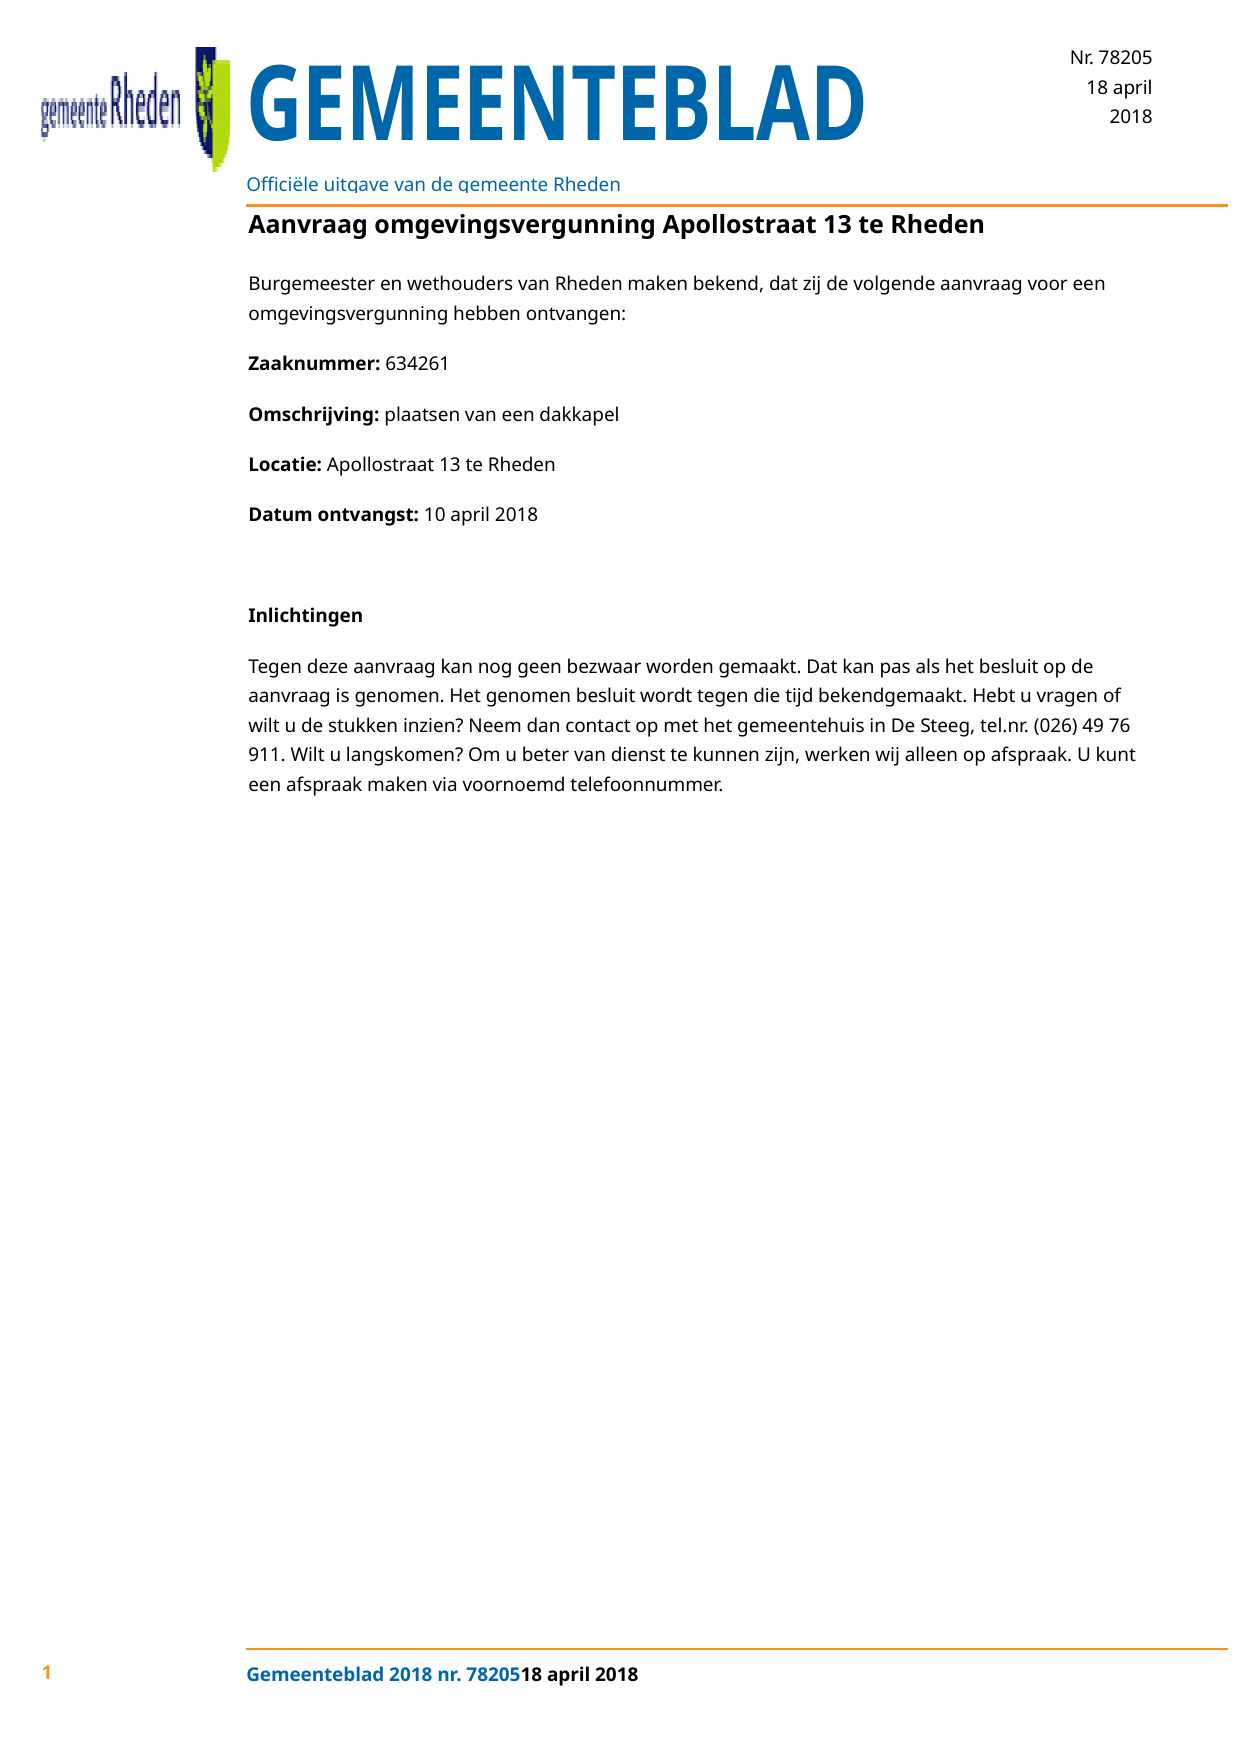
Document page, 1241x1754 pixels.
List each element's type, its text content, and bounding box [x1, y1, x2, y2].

picture [41, 47, 231, 172]
text Locatie: Apollostraat 13 te Rheden [248, 451, 1152, 477]
text Aanvraag omgevingsvergunning Apollostraat 13 te Rheden [248, 207, 1152, 241]
text Burgemeester en wethouders van Rheden maken bekend, dat zij de volgende aanvraag voor een omgevingsvergunning hebben ontvangen: [248, 270, 1152, 326]
text Tegen deze aanvraag kan nog geen bezwaar worden gemaakt. Dat kan pas als het besluit op de aanvraag is genomen. Het genomen besluit wordt tegen die tijd bekendgemaakt. Hebt u vragen of wilt u de stukken inzien? Neem dan contact op met het gemeentehuis in De Steeg, tel.nr. (026) 49 76 911. Wilt u langskomen? Om u beter van dienst te kunnen zijn, werken wij alleen op afspraak. U kunt een afspraak maken via voornoemd telefoonnummer. [248, 653, 1152, 797]
text Inlichtingen [248, 602, 1152, 628]
text Zaaknummer: 634261 [248, 350, 1152, 376]
text Datum ontvangst: 10 april 2018 [248, 502, 1152, 527]
text Omschrijving: plaatsen van een dakkapel [248, 401, 1152, 426]
